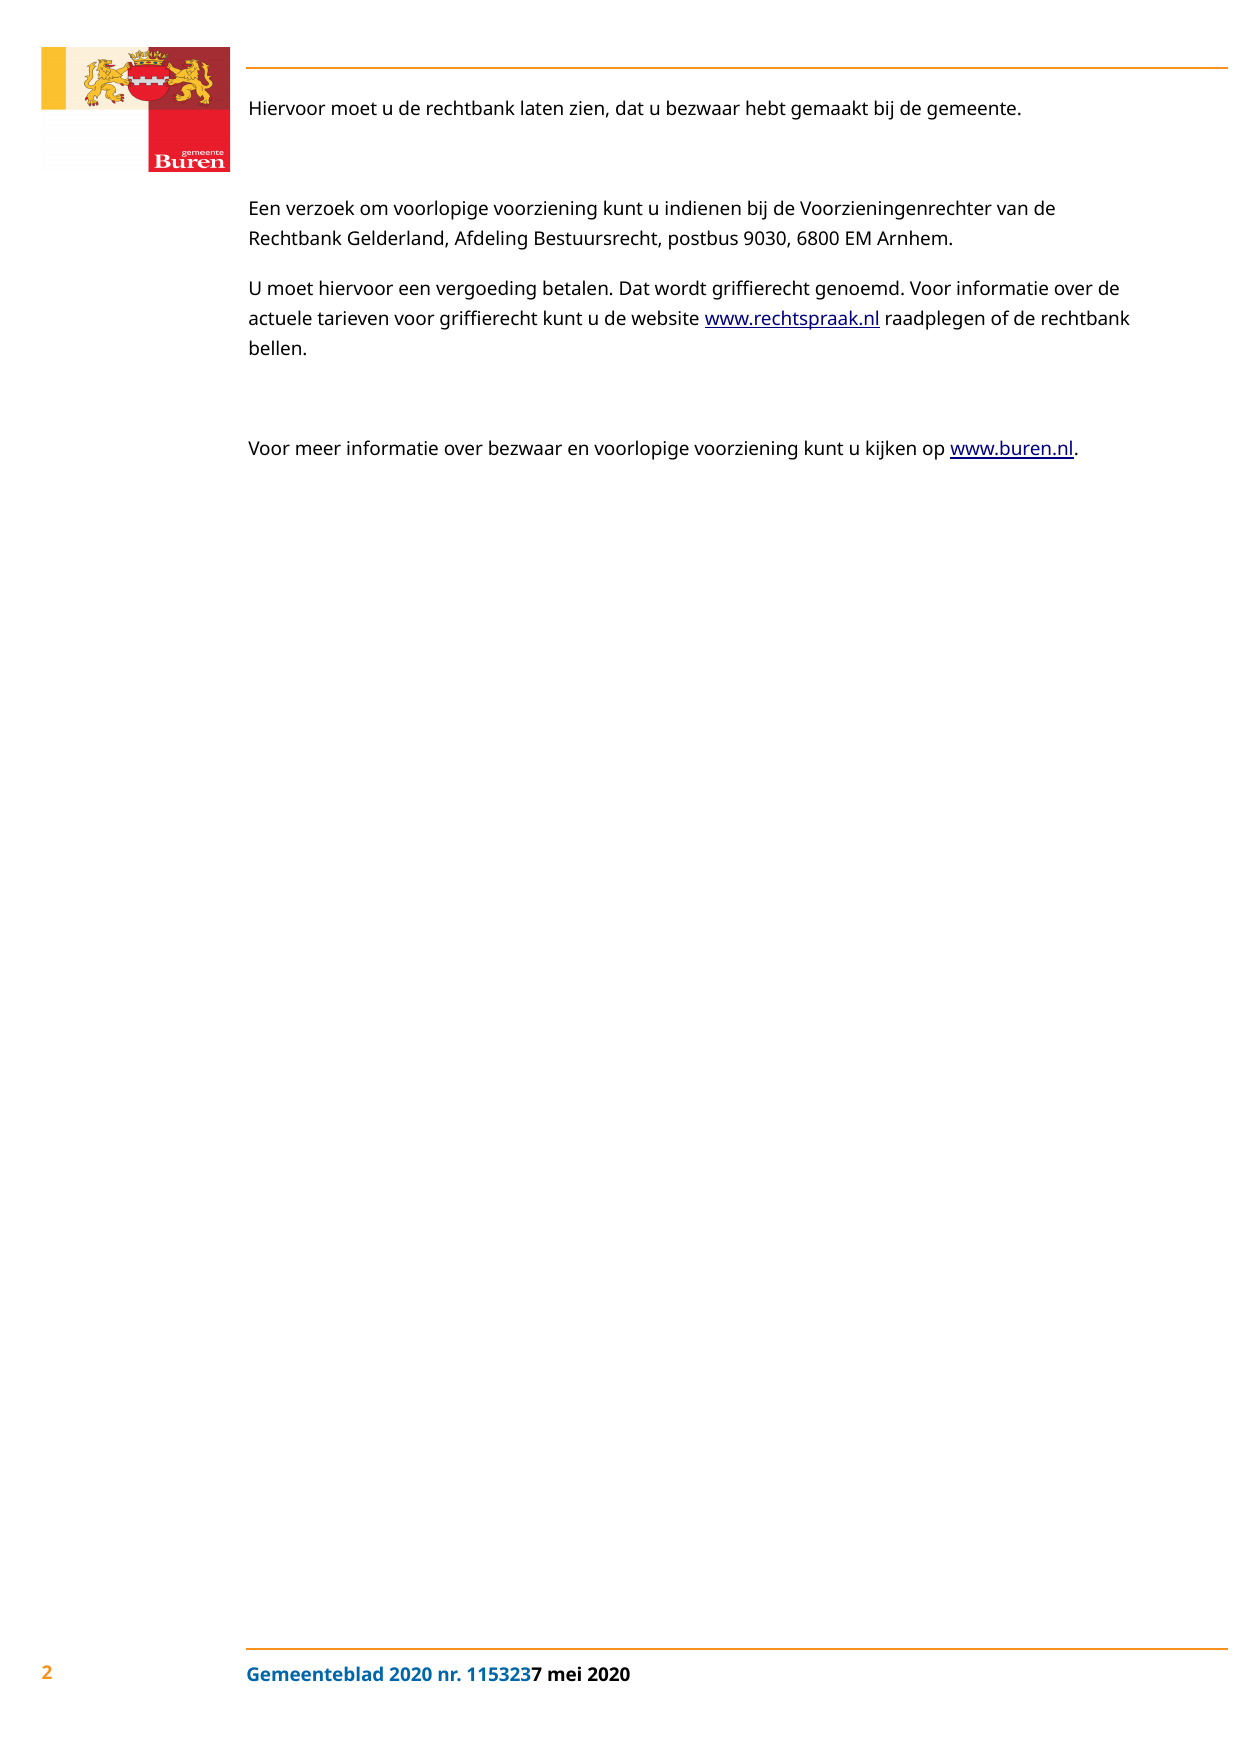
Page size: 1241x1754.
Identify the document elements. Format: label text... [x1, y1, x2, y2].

text Hiervoor moet u de rechtbank laten zien, dat u bezwaar hebt gemaakt bij de gemeente. [248, 95, 1152, 121]
text Voor meer informatie over bezwaar en voorlopige voorziening kunt u kijken op www.buren.nl. [248, 436, 1152, 461]
picture [41, 47, 231, 172]
text Een verzoek om voorlopige voorziening kunt u indienen bij de Voorzieningenrechter van de Rechtbank Gelderland, Afdeling Bestuursrecht, postbus 9030, 6800 EM Arnhem. [248, 196, 1152, 251]
text U moet hiervoor een vergoeding betalen. Dat wordt griffierecht genoemd. Voor informatie over de actuele tarieven voor griffierecht kunt u de website www.rechtspraak.nl raadplegen of de rechtbank bellen. [248, 276, 1152, 361]
